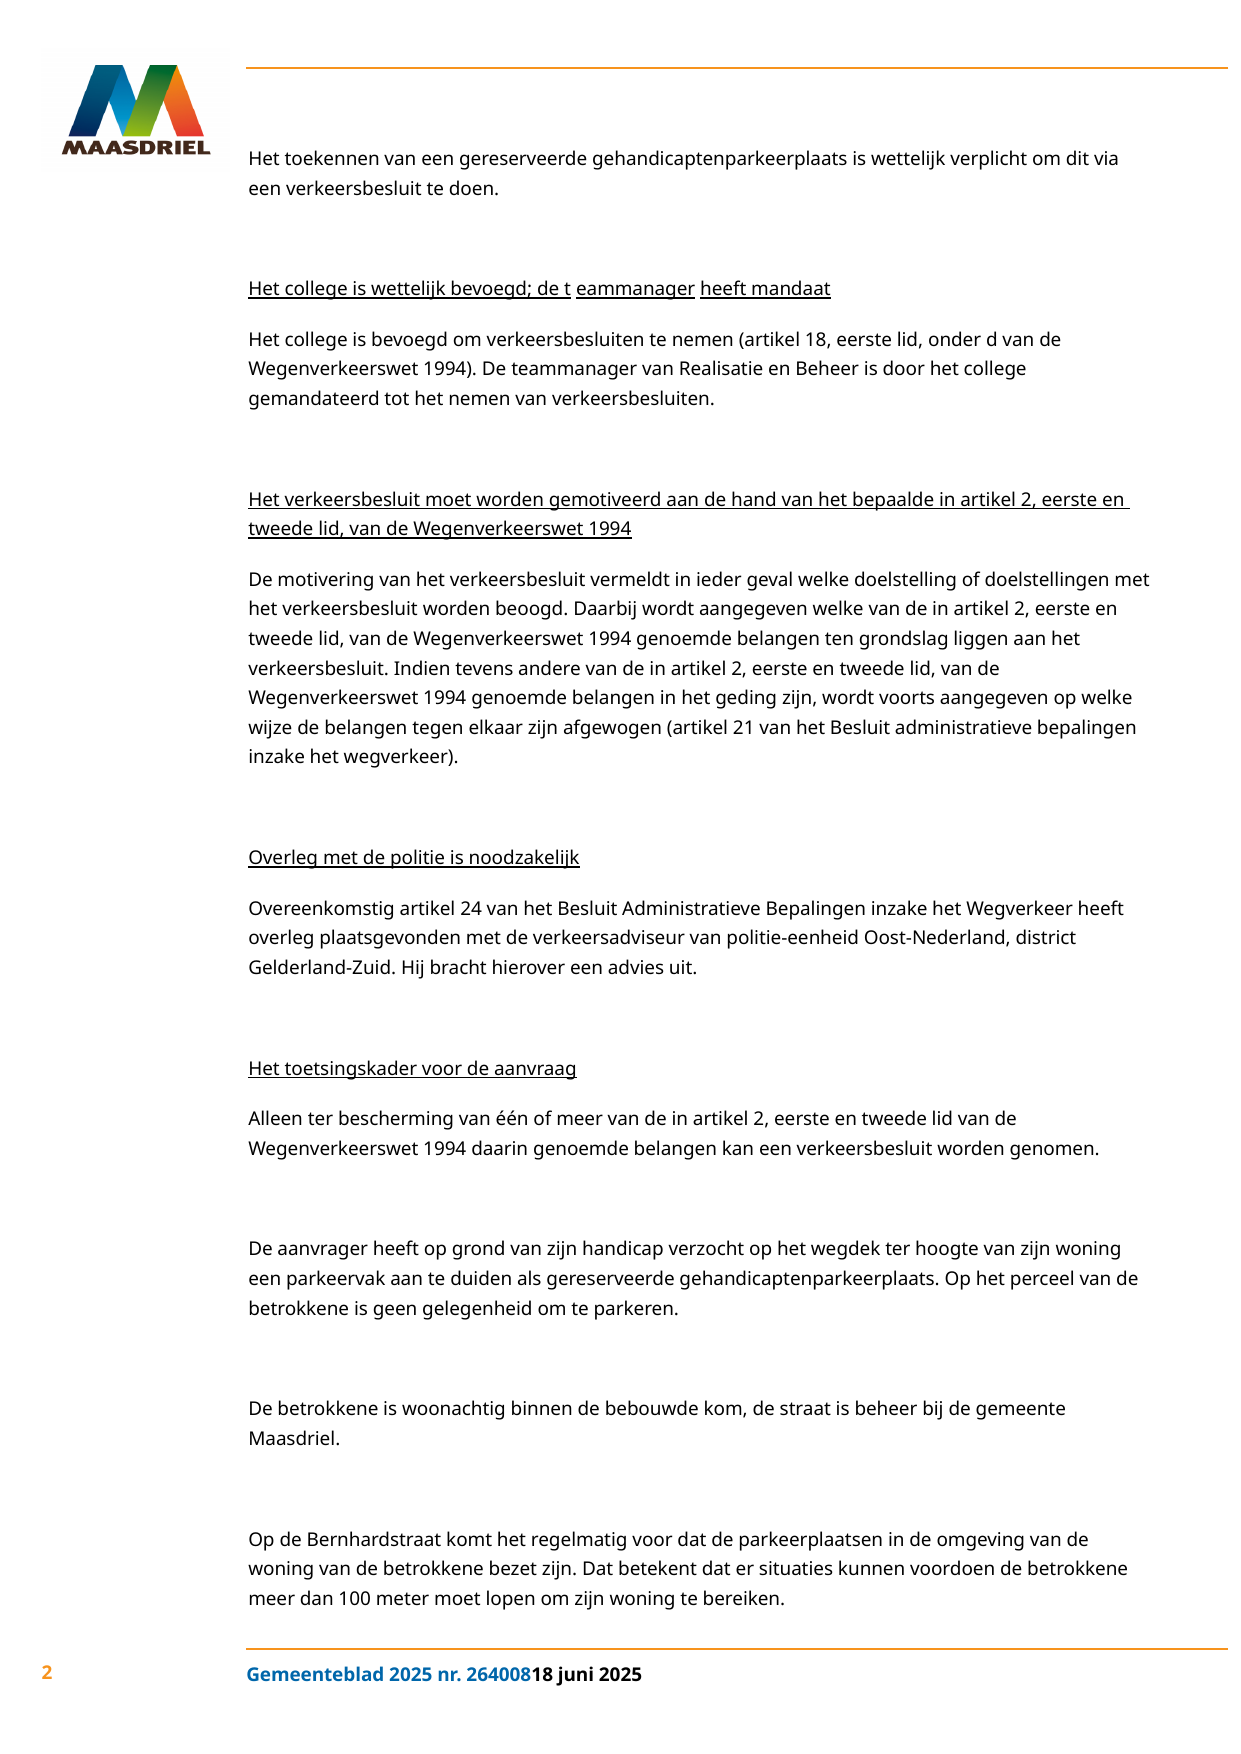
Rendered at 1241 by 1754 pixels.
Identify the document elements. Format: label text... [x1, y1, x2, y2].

text Overleg met de politie is noodzakelijk [248, 844, 1152, 870]
text Overeenkomstig artikel 24 van het Besluit Administratieve Bepalingen inzake het Wegverkeer heeft overleg plaatsgevonden met de verkeersadviseur van politie-eenheid Oost-Nederland, district Gelderland-Zuid. Hij bracht hierover een advies uit. [248, 895, 1152, 980]
text Het toetsingskader voor de aanvraag [248, 1055, 1152, 1081]
text Het college is bevoegd om verkeersbesluiten te nemen (artikel 18, eerste lid, onder d van de Wegenverkeerswet 1994). De teammanager van Realisatie en Beheer is door het college gemandateerd tot het nemen van verkeersbesluiten. [248, 326, 1152, 411]
picture [41, 47, 231, 172]
text De aanvrager heeft op grond van zijn handicap verzocht op het wegdek ter hoogte van zijn woning een parkeervak aan te duiden als gereserveerde gehandicaptenparkeerplaats. Op het perceel van de betrokkene is geen gelegenheid om te parkeren. [248, 1236, 1152, 1321]
text Het verkeersbesluit moet worden gemotiveerd aan de hand van het bepaalde in artikel 2, eerste en tweede lid, van de Wegenverkeerswet 1994 [248, 486, 1152, 541]
text Het toekennen van een gereserveerde gehandicaptenparkeerplaats is wettelijk verplicht om dit via een verkeersbesluit te doen. [248, 145, 1152, 201]
text De motivering van het verkeersbesluit vermeldt in ieder geval welke doelstelling of doelstellingen met het verkeersbesluit worden beoogd. Daarbij wordt aangegeven welke van de in artikel 2, eerste en tweede lid, van de Wegenverkeerswet 1994 genoemde belangen ten grondslag liggen aan het verkeersbesluit. Indien tevens andere van de in artikel 2, eerste en tweede lid, van de Wegenverkeerswet 1994 genoemde belangen in het geding zijn, wordt voorts aangegeven op welke wijze de belangen tegen elkaar zijn afgewogen (artikel 21 van het Besluit administratieve bepalingen inzake het wegverkeer). [248, 566, 1152, 769]
text Het college is wettelijk bevoegd; de t eammanager heeft mandaat [248, 276, 1152, 301]
text De betrokkene is woonachtig binnen de bebouwde kom, de straat is beheer bij de gemeente Maasdriel. [248, 1396, 1152, 1451]
text Alleen ter bescherming van één of meer van de in artikel 2, eerste en tweede lid van de Wegenverkeerswet 1994 daarin genoemde belangen kan een verkeersbesluit worden genomen. [248, 1105, 1152, 1161]
text Op de Bernhardstraat komt het regelmatig voor dat de parkeerplaatsen in de omgeving van de woning van de betrokkene bezet zijn. Dat betekent dat er situaties kunnen voordoen de betrokkene meer dan 100 meter moet lopen om zijn woning te bereiken. [248, 1526, 1152, 1611]
